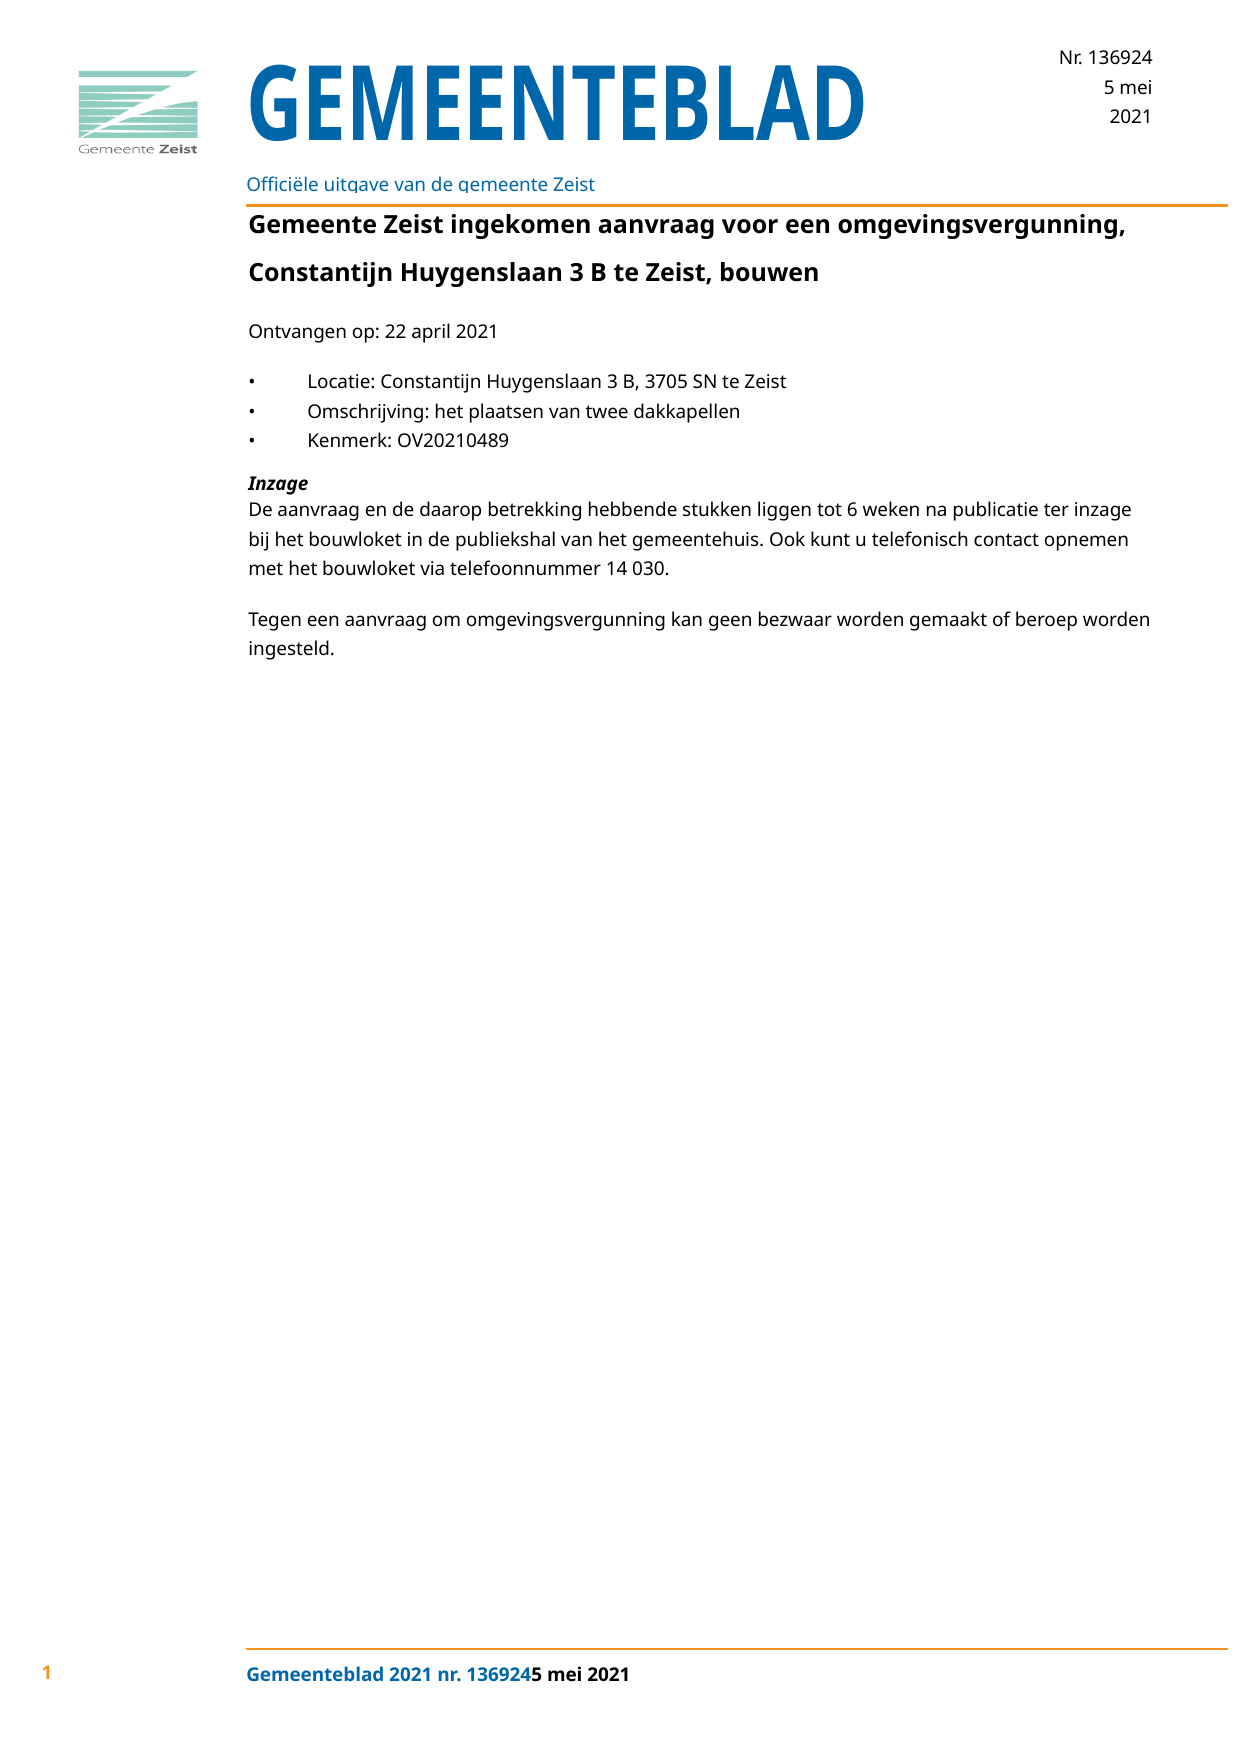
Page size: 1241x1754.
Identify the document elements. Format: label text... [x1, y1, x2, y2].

text De aanvraag en de daarop betrekking hebbende stukken liggen tot 6 weken na publicatie ter inzage bij het bouwloket in de publiekshal van het gemeentehuis. Ook kunt u telefonisch contact opnemen met het bouwloket via telefoonnummer 14 030. [248, 496, 1152, 581]
picture [41, 47, 231, 172]
list Omschrijving: het plaatsen van twee dakkapellen [248, 398, 1152, 424]
text Inzage [248, 471, 1152, 496]
text Gemeente Zeist ingekomen aanvraag voor een omgevingsvergunning, Constantijn Huygenslaan 3 B te Zeist, bouwen [248, 207, 1152, 288]
text Ontvangen op: 22 april 2021 [248, 318, 1152, 344]
text Tegen een aanvraag om omgevingsvergunning kan geen bezwaar worden gemaakt of beroep worden ingesteld. [248, 606, 1152, 661]
list Locatie: Constantijn Huygenslaan 3 B, 3705 SN te Zeist [248, 368, 1152, 394]
list Kenmerk: OV20210489 [248, 427, 1152, 453]
